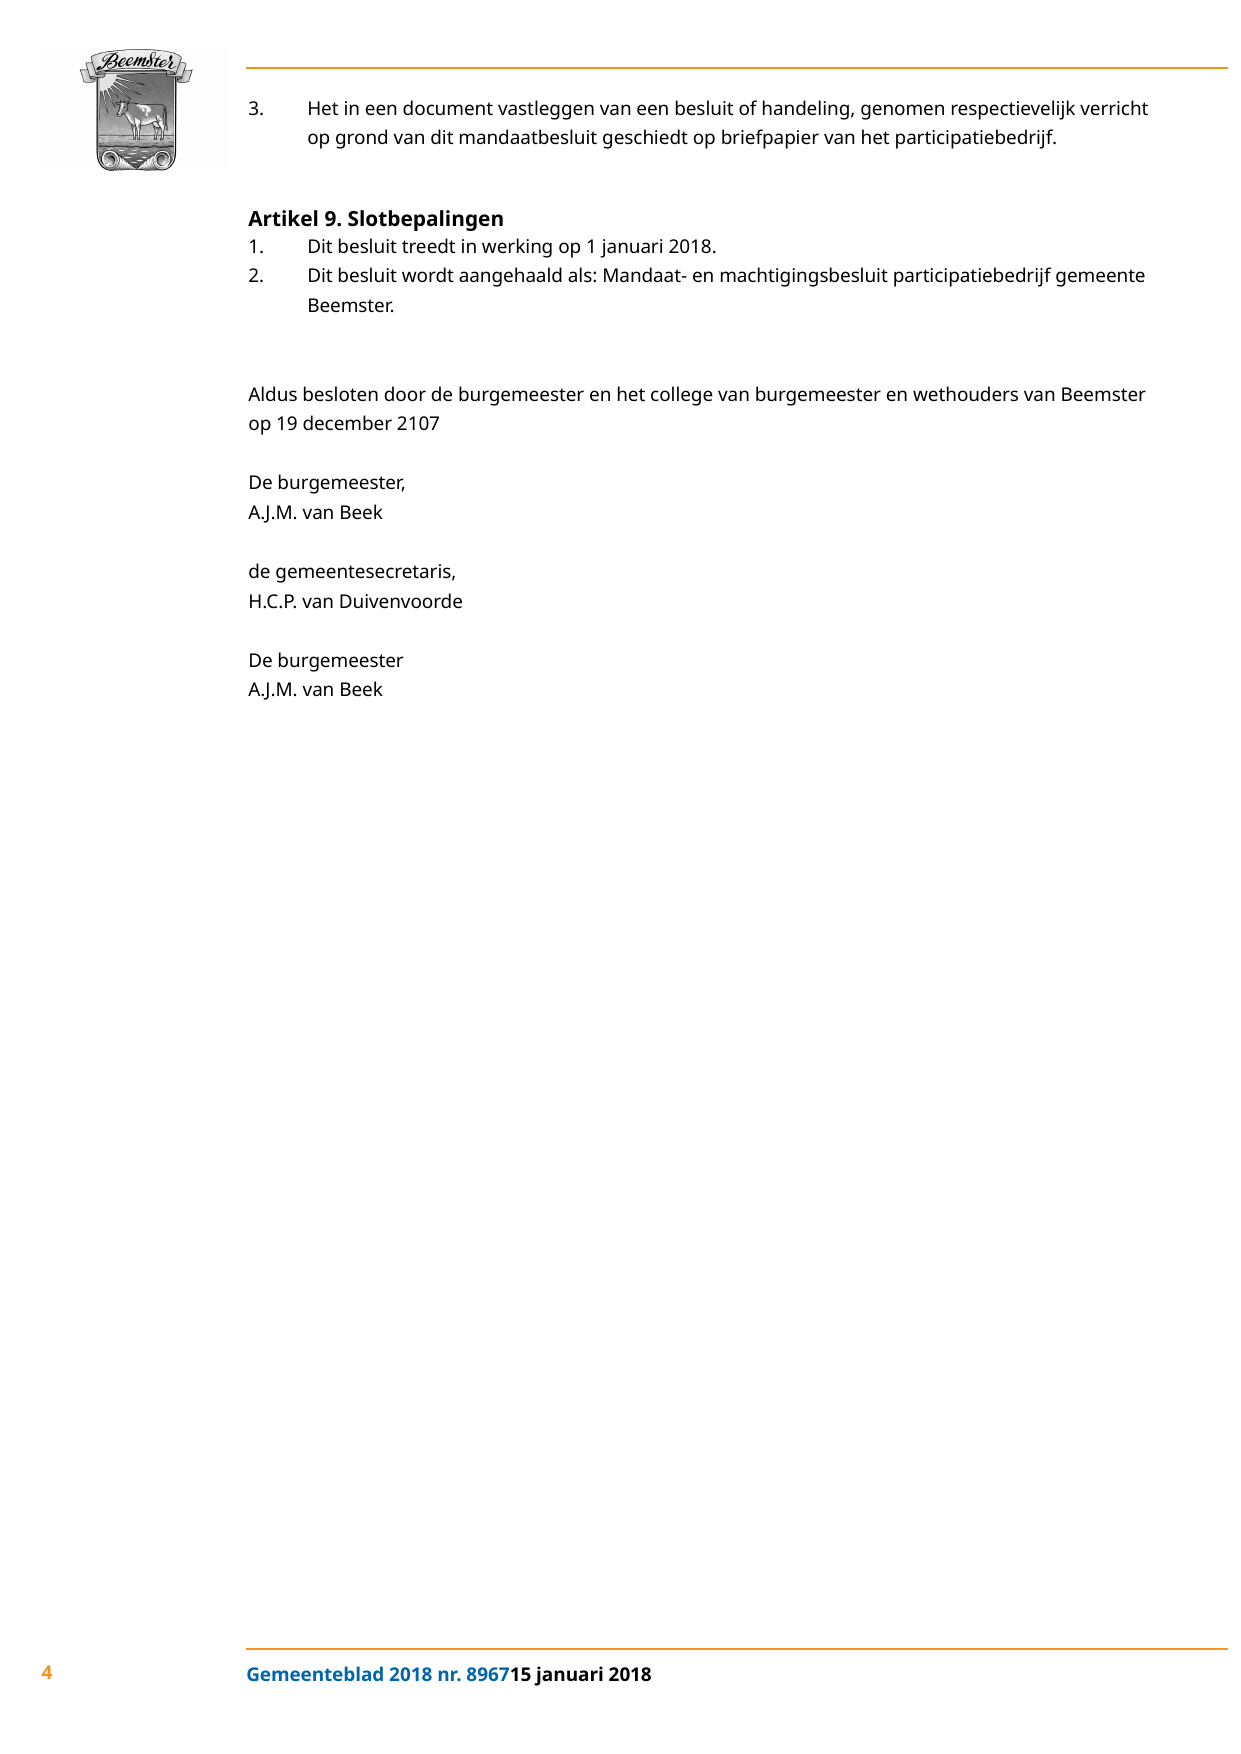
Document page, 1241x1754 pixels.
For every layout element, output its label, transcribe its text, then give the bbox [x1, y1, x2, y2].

list Dit besluit wordt aangehaald als: Mandaat- en machtigingsbesluit participatiebedrijf gemeente Beemster. [248, 262, 1152, 318]
text Aldus besloten door de burgemeester en het college van burgemeester en wethouders van Beemster op 19 december 2107 [248, 381, 1152, 436]
text De burgemeester, [248, 469, 1152, 495]
text A.J.M. van Beek [248, 499, 1152, 525]
text De burgemeester [248, 647, 1152, 673]
list Het in een document vastleggen van een besluit of handeling, genomen respectievelijk verricht op grond van dit mandaatbesluit geschiedt op briefpapier van het participatiebedrijf. [248, 95, 1152, 150]
picture [41, 47, 231, 172]
text H.C.P. van Duivenvoorde [248, 588, 1152, 613]
list Dit besluit treedt in werking op 1 januari 2018. [248, 233, 1152, 258]
text A.J.M. van Beek [248, 677, 1152, 702]
text Artikel 9. Slotbepalingen [248, 204, 1152, 233]
text de gemeentesecretaris, [248, 558, 1152, 584]
